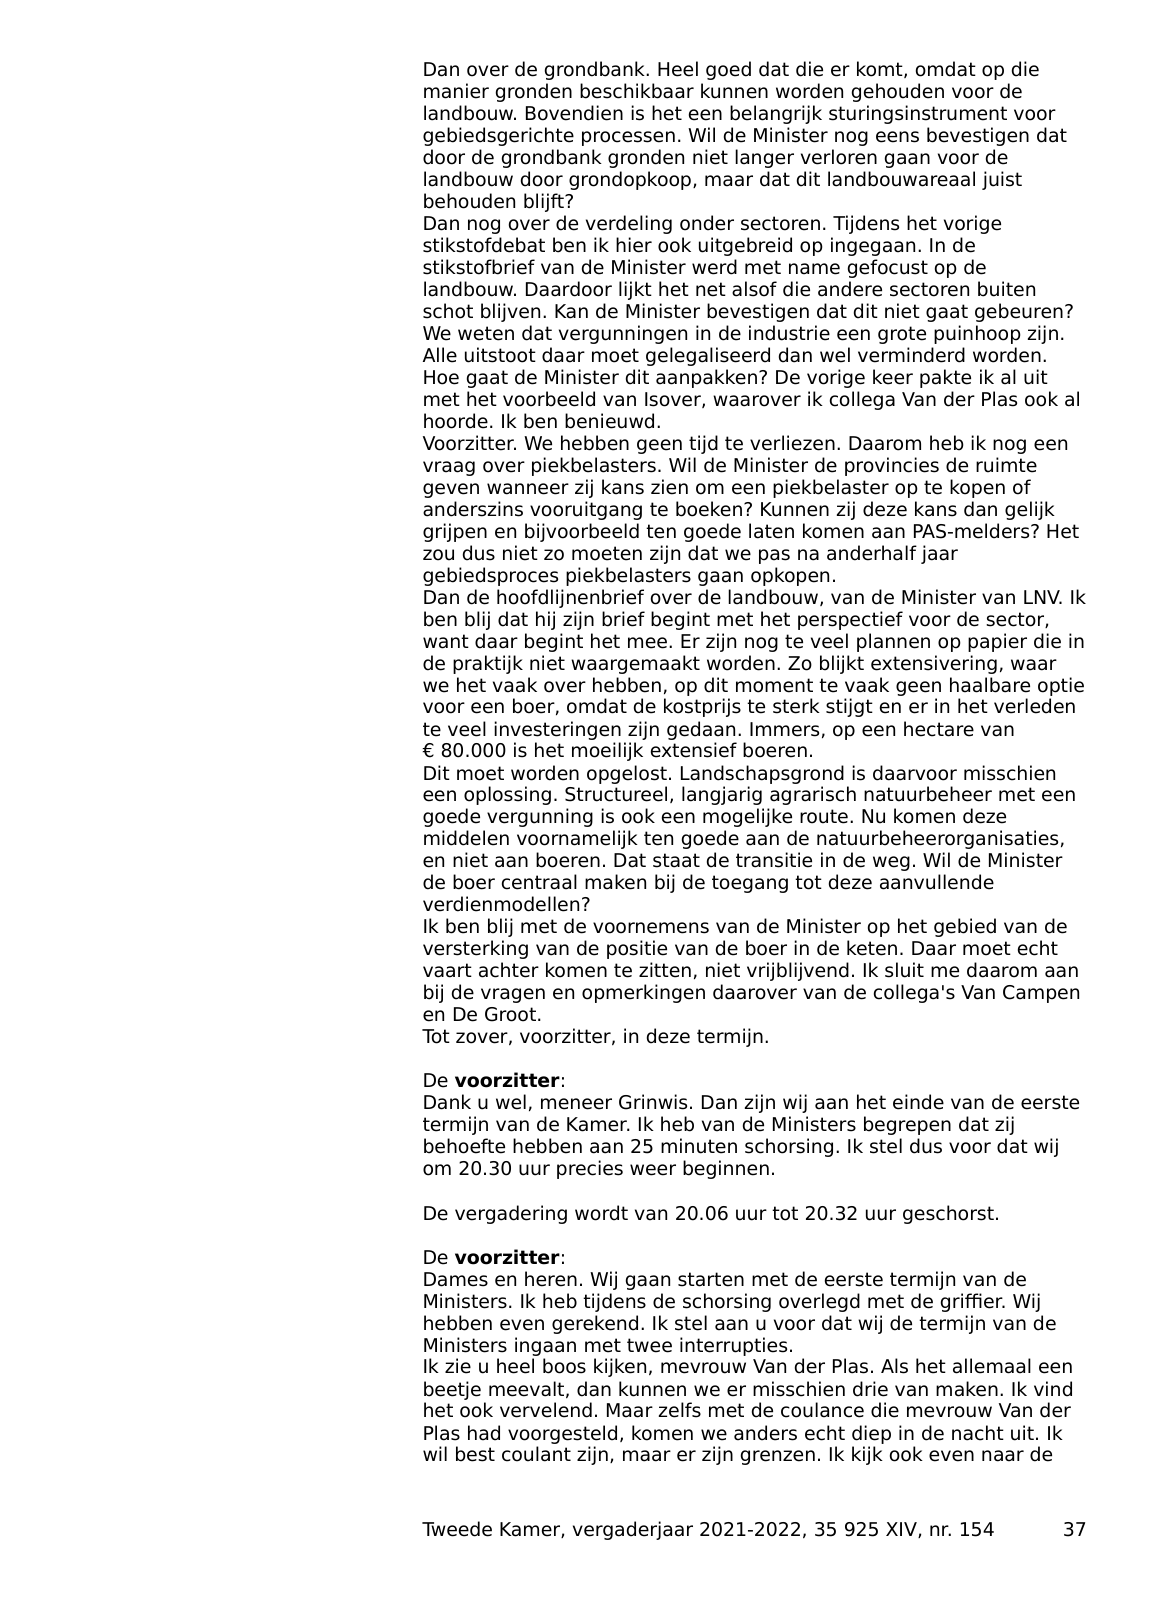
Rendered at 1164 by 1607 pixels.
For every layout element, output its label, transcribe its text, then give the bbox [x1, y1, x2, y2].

text Dit moet worden opgelost. Landschapsgrond is daarvoor misschien een oplossing. Structureel, langjarig agrarisch natuurbeheer met een goede vergunning is ook een mogelijke route. Nu komen deze middelen voornamelijk ten goede aan de natuurbeheerorganisaties, en niet aan boeren. Dat staat de transitie in de weg. Wil de Minister de boer centraal maken bij de toegang tot deze aanvullende verdienmodellen? [422, 762, 1087, 916]
text Dan nog over de verdeling onder sectoren. Tijdens het vorige stikstofdebat ben ik hier ook uitgebreid op ingegaan. In de stikstofbrief van de Minister werd met name gefocust op de landbouw. Daardoor lijkt het net alsof die andere sectoren buiten schot blijven. Kan de Minister bevestigen dat dit niet gaat gebeuren? We weten dat vergunningen in de industrie een grote puinhoop zijn. Alle uitstoot daar moet gelegaliseerd dan wel verminderd worden. Hoe gaat de Minister dit aanpakken? De vorige keer pakte ik al uit met het voorbeeld van Isover, waarover ik collega Van der Plas ook al hoorde. Ik ben benieuwd. [422, 213, 1087, 433]
text Dan over de grondbank. Heel goed dat die er komt, omdat op die manier gronden beschikbaar kunnen worden gehouden voor de landbouw. Bovendien is het een belangrijk sturingsinstrument voor gebiedsgerichte processen. Wil de Minister nog eens bevestigen dat door de grondbank gronden niet langer verloren gaan voor de landbouw door grondopkoop, maar dat dit landbouwareaal juist behouden blijft? [422, 59, 1087, 213]
text Tot zover, voorzitter, in deze termijn. [422, 1026, 1087, 1048]
text De voorzitter: [422, 1247, 1087, 1268]
text De vergadering wordt van 20.06 uur tot 20.32 uur geschorst. [422, 1202, 1087, 1224]
text Voorzitter. We hebben geen tijd te verliezen. Daarom heb ik nog een vraag over piekbelasters. Wil de Minister de provincies de ruimte geven wanneer zij kans zien om een piekbelaster op te kopen of anderszins vooruitgang te boeken? Kunnen zij deze kans dan gelijk grijpen en bijvoorbeeld ten goede laten komen aan PAS-melders? Het zou dus niet zo moeten zijn dat we pas na anderhalf jaar gebiedsproces piekbelasters gaan opkopen. [422, 433, 1087, 587]
text Ik ben blij met de voornemens van de Minister op het gebied van de versterking van de positie van de boer in de keten. Daar moet echt vaart achter komen te zitten, niet vrijblijvend. Ik sluit me daarom aan bij de vragen en opmerkingen daarover van de collega's Van Campen en De Groot. [422, 916, 1087, 1026]
text Dames en heren. Wij gaan starten met de eerste termijn van de Ministers. Ik heb tijdens de schorsing overlegd met de griffier. Wij hebben even gerekend. Ik stel aan u voor dat wij de termijn van de Ministers ingaan met twee interrupties. [422, 1268, 1087, 1356]
text De voorzitter: [422, 1070, 1087, 1092]
text Ik zie u heel boos kijken, mevrouw Van der Plas. Als het allemaal een beetje meevalt, dan kunnen we er misschien drie van maken. Ik vind het ook vervelend. Maar zelfs met de coulance die mevrouw Van der Plas had voorgesteld, komen we anders echt diep in de nacht uit. Ik wil best coulant zijn, maar er zijn grenzen. Ik kijk ook even naar de [422, 1356, 1087, 1466]
text Dan de hoofdlijnenbrief over de landbouw, van de Minister van LNV. Ik ben blij dat hij zijn brief begint met het perspectief voor de sector, want daar begint het mee. Er zijn nog te veel plannen op papier die in de praktijk niet waargemaakt worden. Zo blijkt extensivering, waar we het vaak over hebben, op dit moment te vaak geen haalbare optie voor een boer, omdat de kostprijs te sterk stijgt en er in het verleden te veel investeringen zijn gedaan. Immers, op een hectare van € 80.000 is het moeilijk extensief boeren. [422, 587, 1087, 762]
text Dank u wel, meneer Grinwis. Dan zijn wij aan het einde van de eerste termijn van de Kamer. Ik heb van de Ministers begrepen dat zij behoefte hebben aan 25 minuten schorsing. Ik stel dus voor dat wij om 20.30 uur precies weer beginnen. [422, 1092, 1087, 1180]
